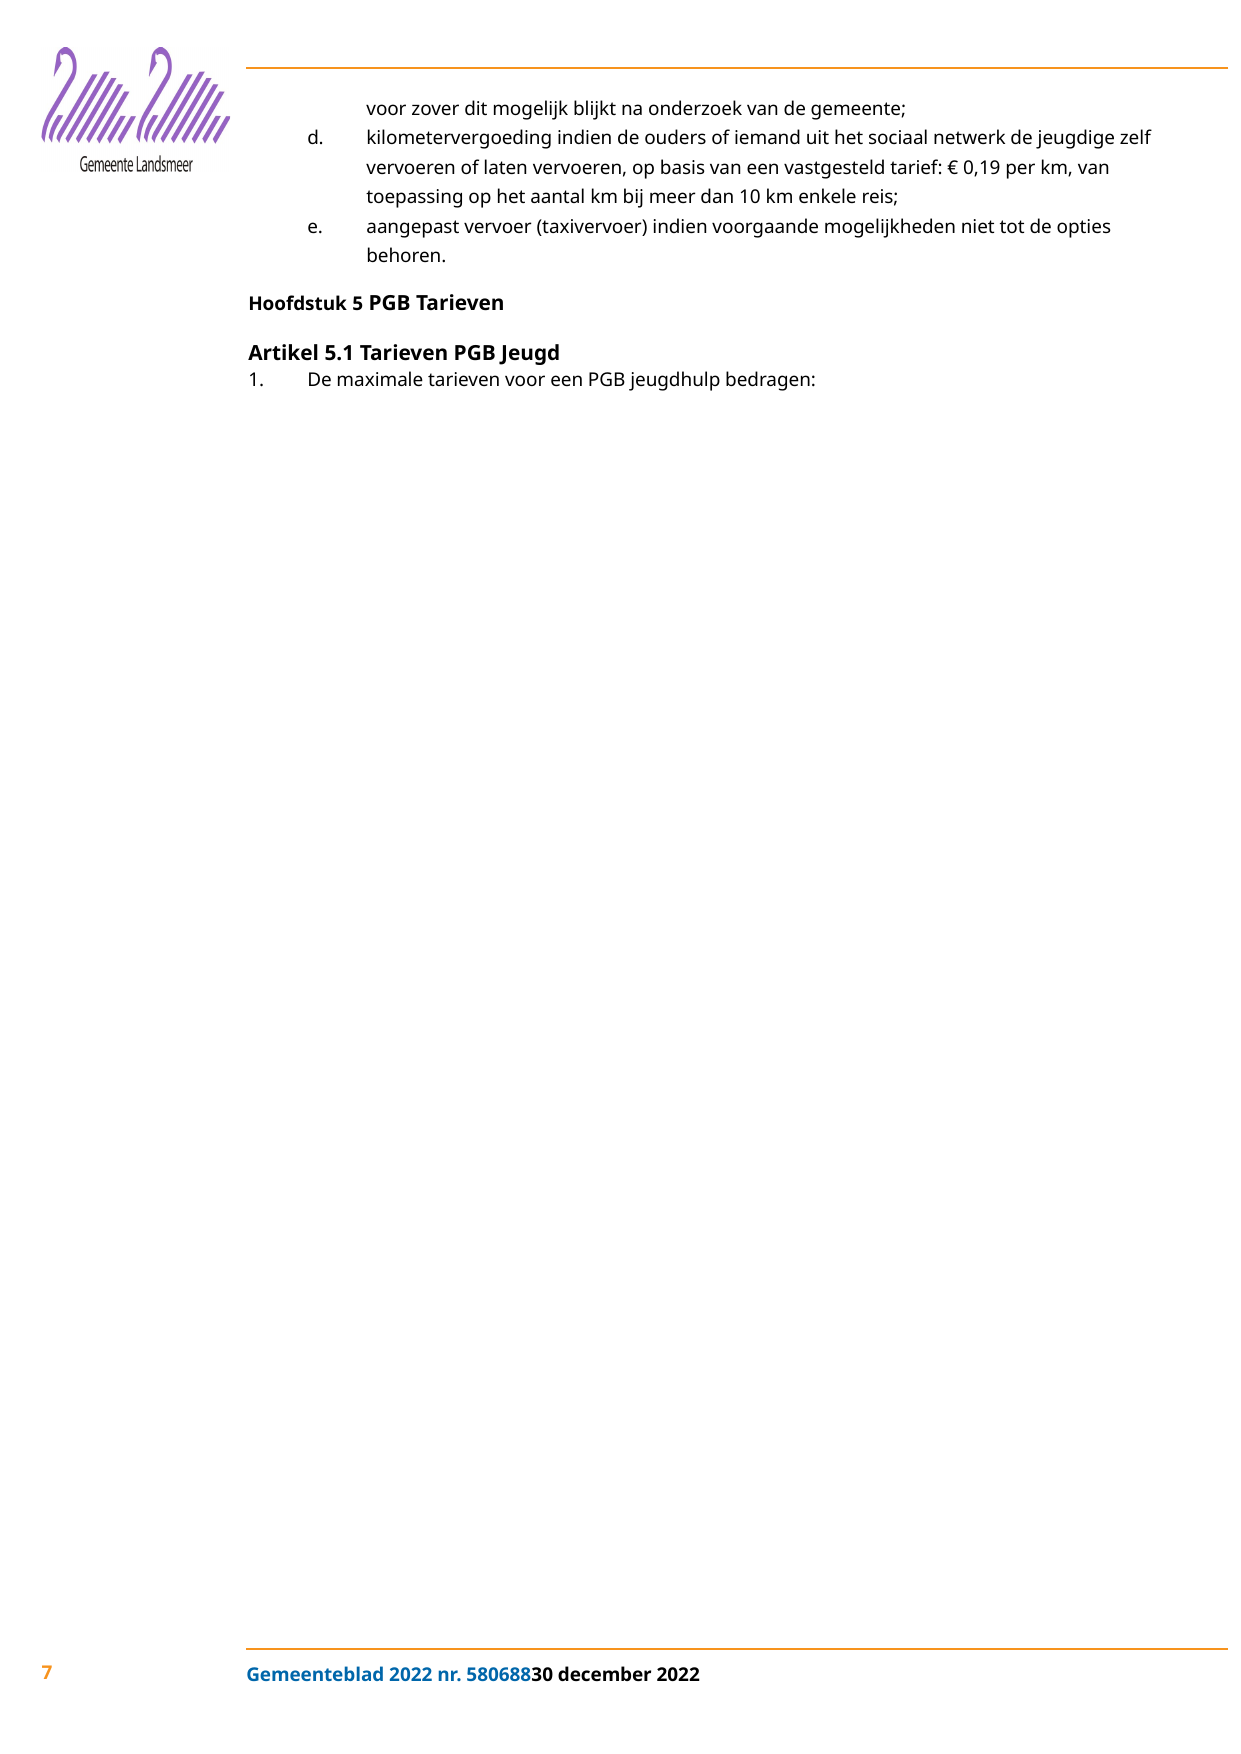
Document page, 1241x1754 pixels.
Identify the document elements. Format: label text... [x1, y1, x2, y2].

list kilometervergoeding indien de ouders of iemand uit het sociaal netwerk de jeugdige zelf vervoeren of laten vervoeren, op basis van een vastgesteld tarief: € 0,19 per km, van toepassing op het aantal km bij meer dan 10 km enkele reis; [307, 124, 1152, 209]
text Hoofdstuk 5 PGB Tarieven [248, 288, 1152, 317]
list voor zover dit mogelijk blijkt na onderzoek van de gemeente; [307, 95, 1152, 121]
text Artikel 5.1 Tarieven PGB Jeugd [248, 338, 1152, 366]
list aangepast vervoer (taxivervoer) indien voorgaande mogelijkheden niet tot de opties behoren. [307, 213, 1152, 268]
list De maximale tarieven voor een PGB jeugdhulp bedragen: [248, 366, 1152, 392]
picture [41, 47, 231, 172]
